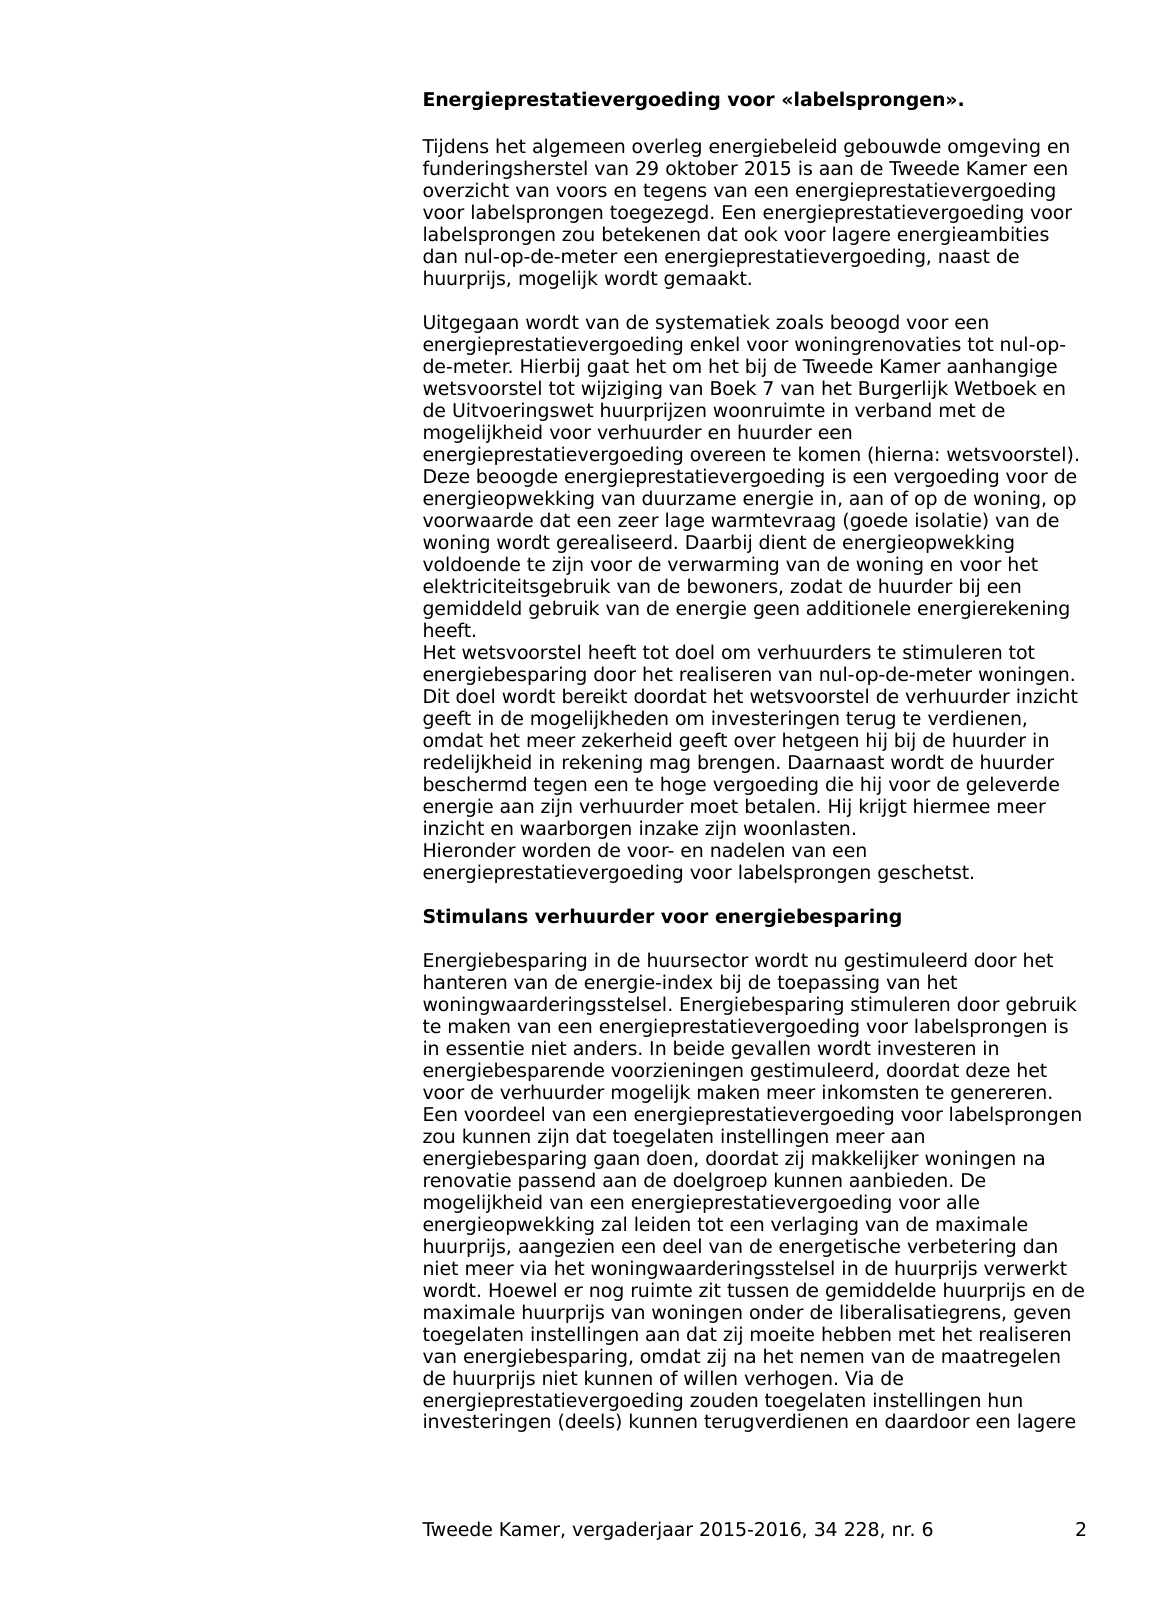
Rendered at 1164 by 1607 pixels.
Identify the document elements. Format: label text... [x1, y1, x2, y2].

subtitle Stimulans verhuurder voor energiebesparing [422, 906, 1087, 928]
text Uitgegaan wordt van de systematiek zoals beoogd voor een energieprestatievergoeding enkel voor woningrenovaties tot nul-op-de-meter. Hierbij gaat het om het bij de Tweede Kamer aanhangige wetsvoorstel tot wijziging van Boek 7 van het Burgerlijk Wetboek en de Uitvoeringswet huurprijzen woonruimte in verband met de mogelijkheid voor verhuurder en huurder een energieprestatievergoeding overeen te komen (hierna: wetsvoorstel). Deze beoogde energieprestatievergoeding is een vergoeding voor de energieopwekking van duurzame energie in, aan of op de woning, op voorwaarde dat een zeer lage warmtevraag (goede isolatie) van de woning wordt gerealiseerd. Daarbij dient de energieopwekking voldoende te zijn voor de verwarming van de woning en voor het elektriciteitsgebruik van de bewoners, zodat de huurder bij een gemiddeld gebruik van de energie geen additionele energierekening heeft. [422, 312, 1087, 642]
text Het wetsvoorstel heeft tot doel om verhuurders te stimuleren tot energiebesparing door het realiseren van nul-op-de-meter woningen. Dit doel wordt bereikt doordat het wetsvoorstel de verhuurder inzicht geeft in de mogelijkheden om investeringen terug te verdienen, omdat het meer zekerheid geeft over hetgeen hij bij de huurder in redelijkheid in rekening mag brengen. Daarnaast wordt de huurder beschermd tegen een te hoge vergoeding die hij voor de geleverde energie aan zijn verhuurder moet betalen. Hij krijgt hiermee meer inzicht en waarborgen inzake zijn woonlasten. [422, 642, 1087, 839]
text Energiebesparing in de huursector wordt nu gestimuleerd door het hanteren van de energie-index bij de toepassing van het woningwaarderingsstelsel. Energiebesparing stimuleren door gebruik te maken van een energieprestatievergoeding voor labelsprongen is in essentie niet anders. In beide gevallen wordt investeren in energiebesparende voorzieningen gestimuleerd, doordat deze het voor de verhuurder mogelijk maken meer inkomsten te genereren. [422, 950, 1087, 1104]
text Hieronder worden de voor- en nadelen van een energieprestatievergoeding voor labelsprongen geschetst. [422, 839, 1087, 883]
subtitle Energieprestatievergoeding voor «labelsprongen». [422, 89, 1087, 111]
text Tijdens het algemeen overleg energiebeleid gebouwde omgeving en funderingsherstel van 29 oktober 2015 is aan de Tweede Kamer een overzicht van voors en tegens van een energieprestatievergoeding voor labelsprongen toegezegd. Een energieprestatievergoeding voor labelsprongen zou betekenen dat ook voor lagere energieambities dan nul-op-de-meter een energieprestatievergoeding, naast de huurprijs, mogelijk wordt gemaakt. [422, 136, 1087, 290]
text Een voordeel van een energieprestatievergoeding voor labelsprongen zou kunnen zijn dat toegelaten instellingen meer aan energiebesparing gaan doen, doordat zij makkelijker woningen na renovatie passend aan de doelgroep kunnen aanbieden. De mogelijkheid van een energieprestatievergoeding voor alle energieopwekking zal leiden tot een verlaging van de maximale huurprijs, aangezien een deel van de energetische verbetering dan niet meer via het woningwaarderingsstelsel in de huurprijs verwerkt wordt. Hoewel er nog ruimte zit tussen de gemiddelde huurprijs en de maximale huurprijs van woningen onder de liberalisatiegrens, geven toegelaten instellingen aan dat zij moeite hebben met het realiseren van energiebesparing, omdat zij na het nemen van de maatregelen de huurprijs niet kunnen of willen verhogen. Via de energieprestatievergoeding zouden toegelaten instellingen hun investeringen (deels) kunnen terugverdienen en daardoor een lagere [422, 1104, 1087, 1433]
